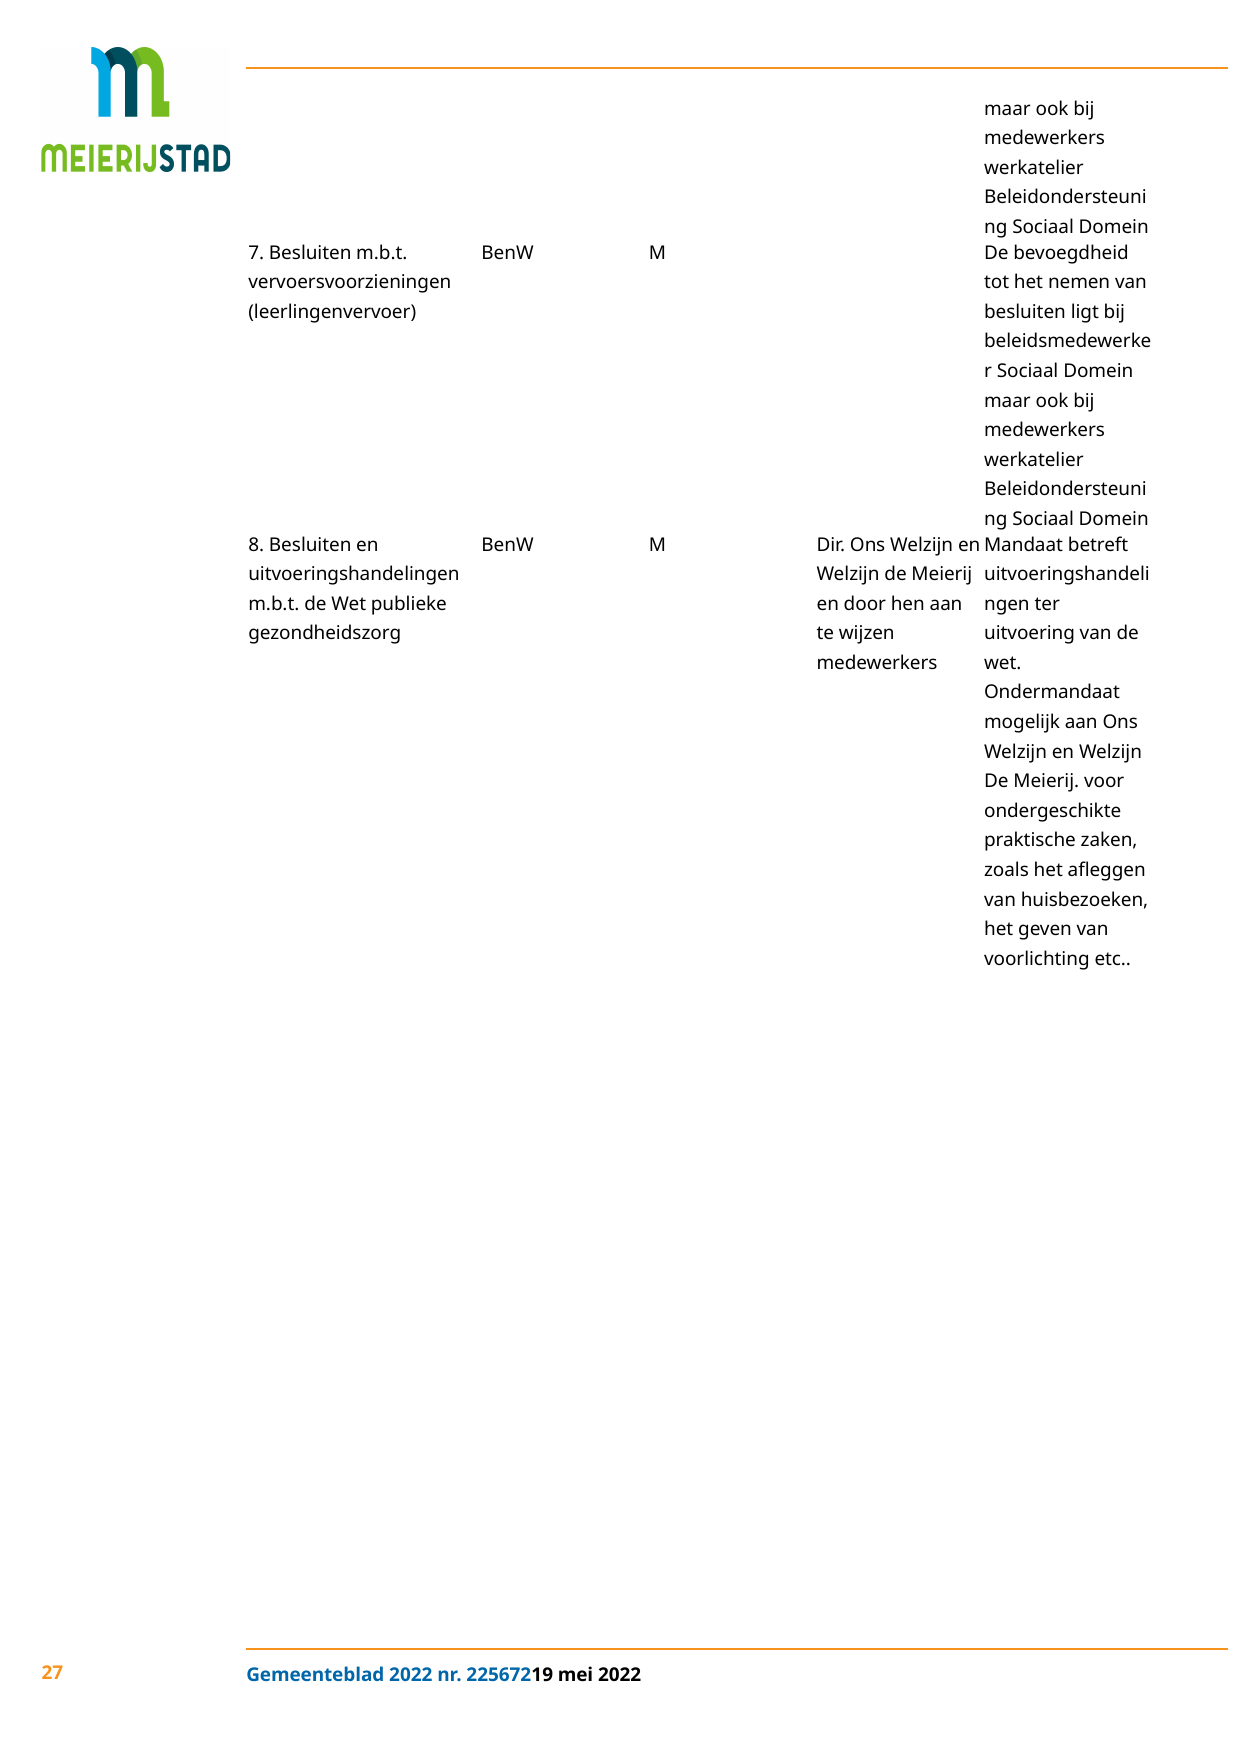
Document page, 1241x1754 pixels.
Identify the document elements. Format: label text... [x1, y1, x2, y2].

table_cell Dir. Ons Welzijn en Welzijn de Meierij en door hen aan te wijzen medewerkers [816, 531, 984, 971]
table_cell [816, 239, 984, 531]
table_cell [816, 95, 984, 239]
table_cell 8. Besluiten en uitvoeringshandelingen m.b.t. de Wet publieke gezondheidszorg [248, 531, 481, 971]
table_cell BenW [481, 531, 649, 971]
table_cell [248, 95, 481, 239]
table_cell Mandaat betreft uitvoeringshandelingen ter uitvoering van de wet. Ondermandaat mogelijk aan Ons Welzijn en Welzijn De Meierij. voor ondergeschikte praktische zaken, zoals het afleggen van huisbezoeken, het geven van voorlichting etc.. [984, 531, 1152, 971]
picture [41, 47, 231, 172]
table_cell maar ook bij medewerkers werkatelier Beleidondersteuning Sociaal Domein [984, 95, 1152, 239]
table_cell [481, 95, 649, 239]
table_cell [649, 95, 816, 239]
table_cell BenW [481, 239, 649, 531]
table_cell M [649, 239, 816, 531]
table_cell De bevoegdheid tot het nemen van besluiten ligt bij beleidsmedewerker Sociaal Domein maar ook bij medewerkers werkatelier Beleidondersteuning Sociaal Domein [984, 239, 1152, 531]
table_cell 7. Besluiten m.b.t. vervoersvoorzieningen (leerlingenvervoer) [248, 239, 481, 531]
table_cell M [649, 531, 816, 971]
